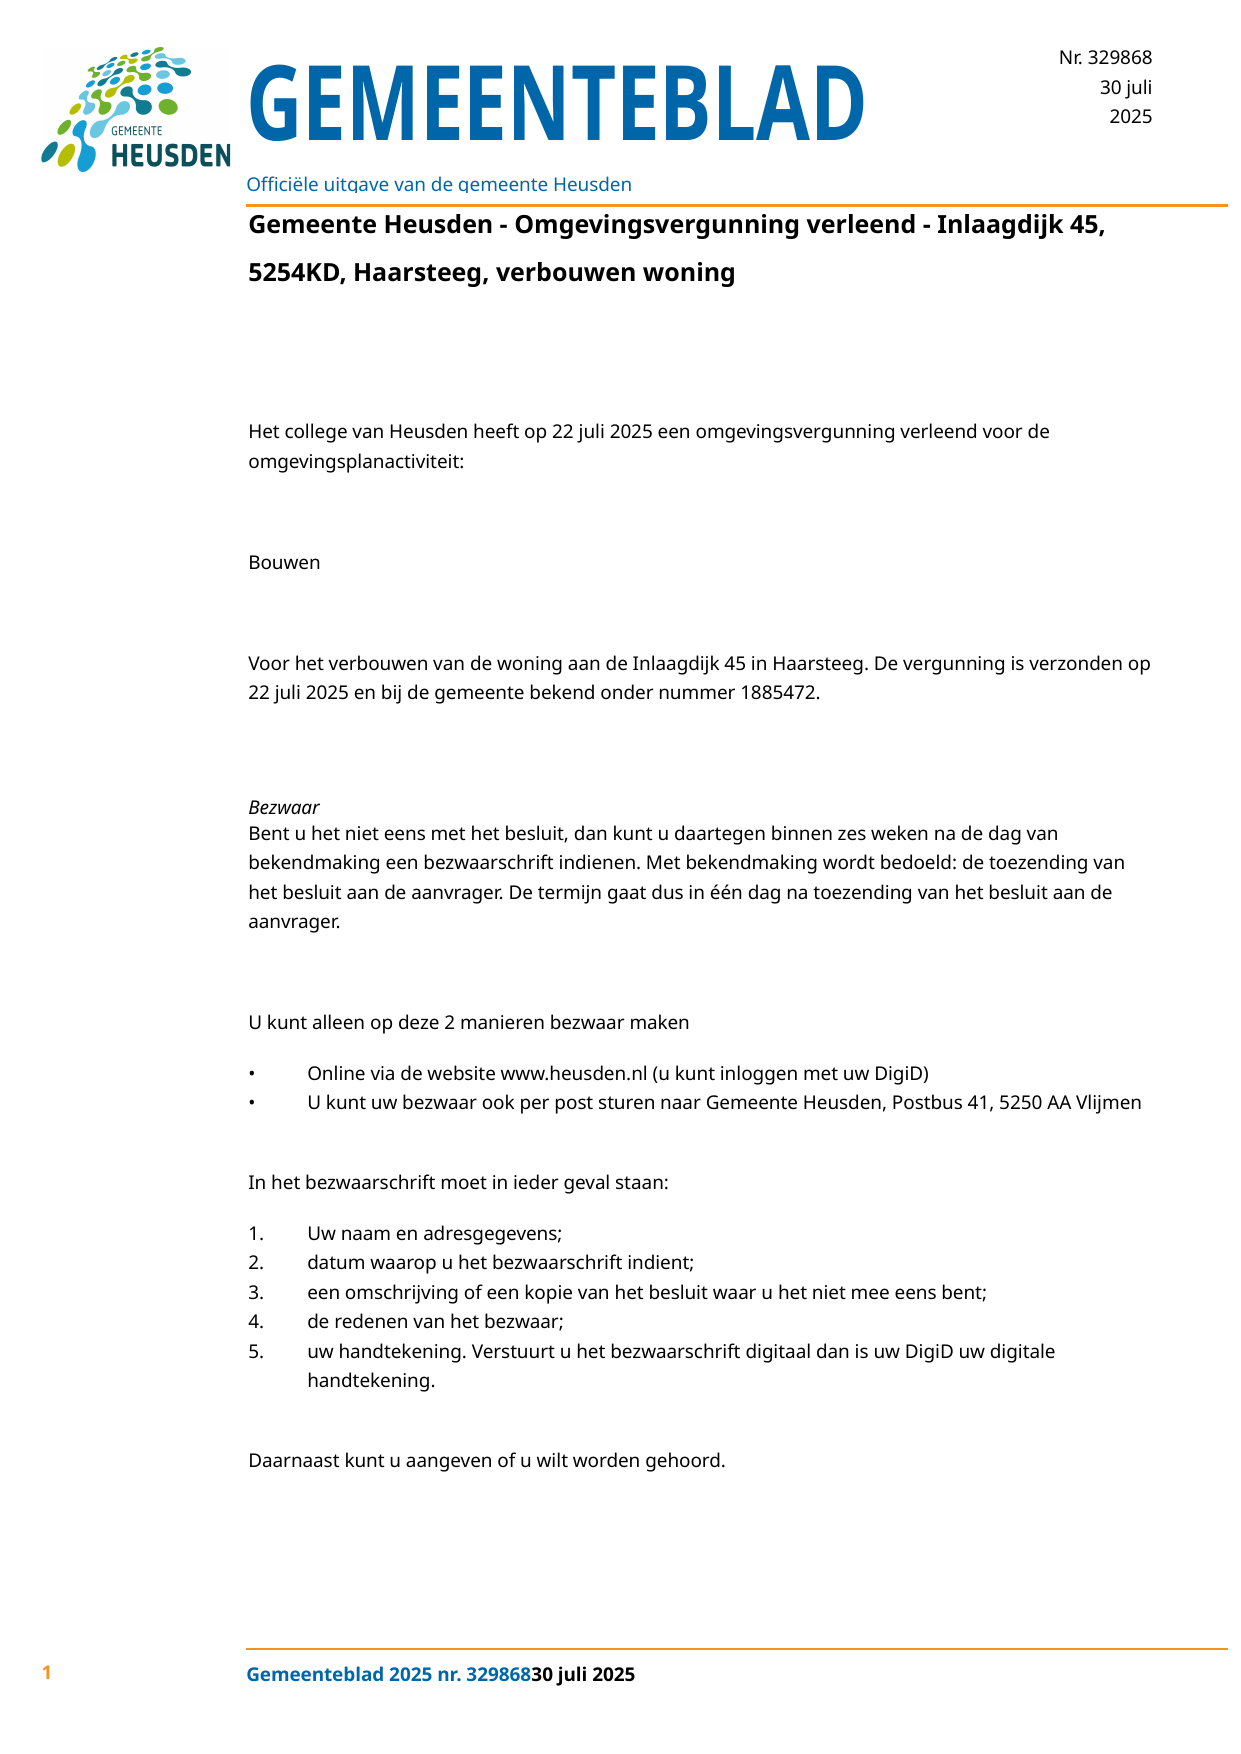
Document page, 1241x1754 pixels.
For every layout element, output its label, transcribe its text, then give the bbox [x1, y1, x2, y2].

text Het college van Heusden heeft op 22 juli 2025 een omgevingsvergunning verleend voor de omgevingsplanactiviteit: [248, 419, 1152, 474]
text Bezwaar [248, 794, 1152, 820]
text Gemeente Heusden - Omgevingsvergunning verleend - Inlaagdijk 45, 5254KD, Haarsteeg, verbouwen woning [248, 207, 1152, 288]
text U kunt alleen op deze 2 manieren bezwaar maken [248, 1009, 1152, 1035]
picture [41, 47, 231, 172]
list Uw naam en adresgegevens; [248, 1220, 1152, 1245]
list U kunt uw bezwaar ook per post sturen naar Gemeente Heusden, Postbus 41, 5250 AA Vlijmen [248, 1089, 1152, 1115]
list datum waarop u het bezwaarschrift indient; [248, 1249, 1152, 1275]
text In het bezwaarschrift moet in ieder geval staan: [248, 1169, 1152, 1195]
list uw handtekening. Verstuurt u het bezwaarschrift digitaal dan is uw DigiD uw digitale handtekening. [248, 1338, 1152, 1393]
list de redenen van het bezwaar; [248, 1308, 1152, 1334]
list Online via de website www.heusden.nl (u kunt inloggen met uw DigiD) [248, 1060, 1152, 1085]
list een omschrijving of een kopie van het besluit waar u het niet mee eens bent; [248, 1279, 1152, 1304]
text Bent u het niet eens met het besluit, dan kunt u daartegen binnen zes weken na de dag van bekendmaking een bezwaarschrift indienen. Met bekendmaking wordt bedoeld: de toezending van het besluit aan de aanvrager. De termijn gaat dus in één dag na toezending van het besluit aan de aanvrager. [248, 820, 1152, 934]
text Bouwen [248, 549, 1152, 575]
text Voor het verbouwen van de woning aan de Inlaagdijk 45 in Haarsteeg. De vergunning is verzonden op 22 juli 2025 en bij de gemeente bekend onder nummer 1885472. [248, 650, 1152, 705]
text Daarnaast kunt u aangeven of u wilt worden gehoord. [248, 1448, 1152, 1473]
